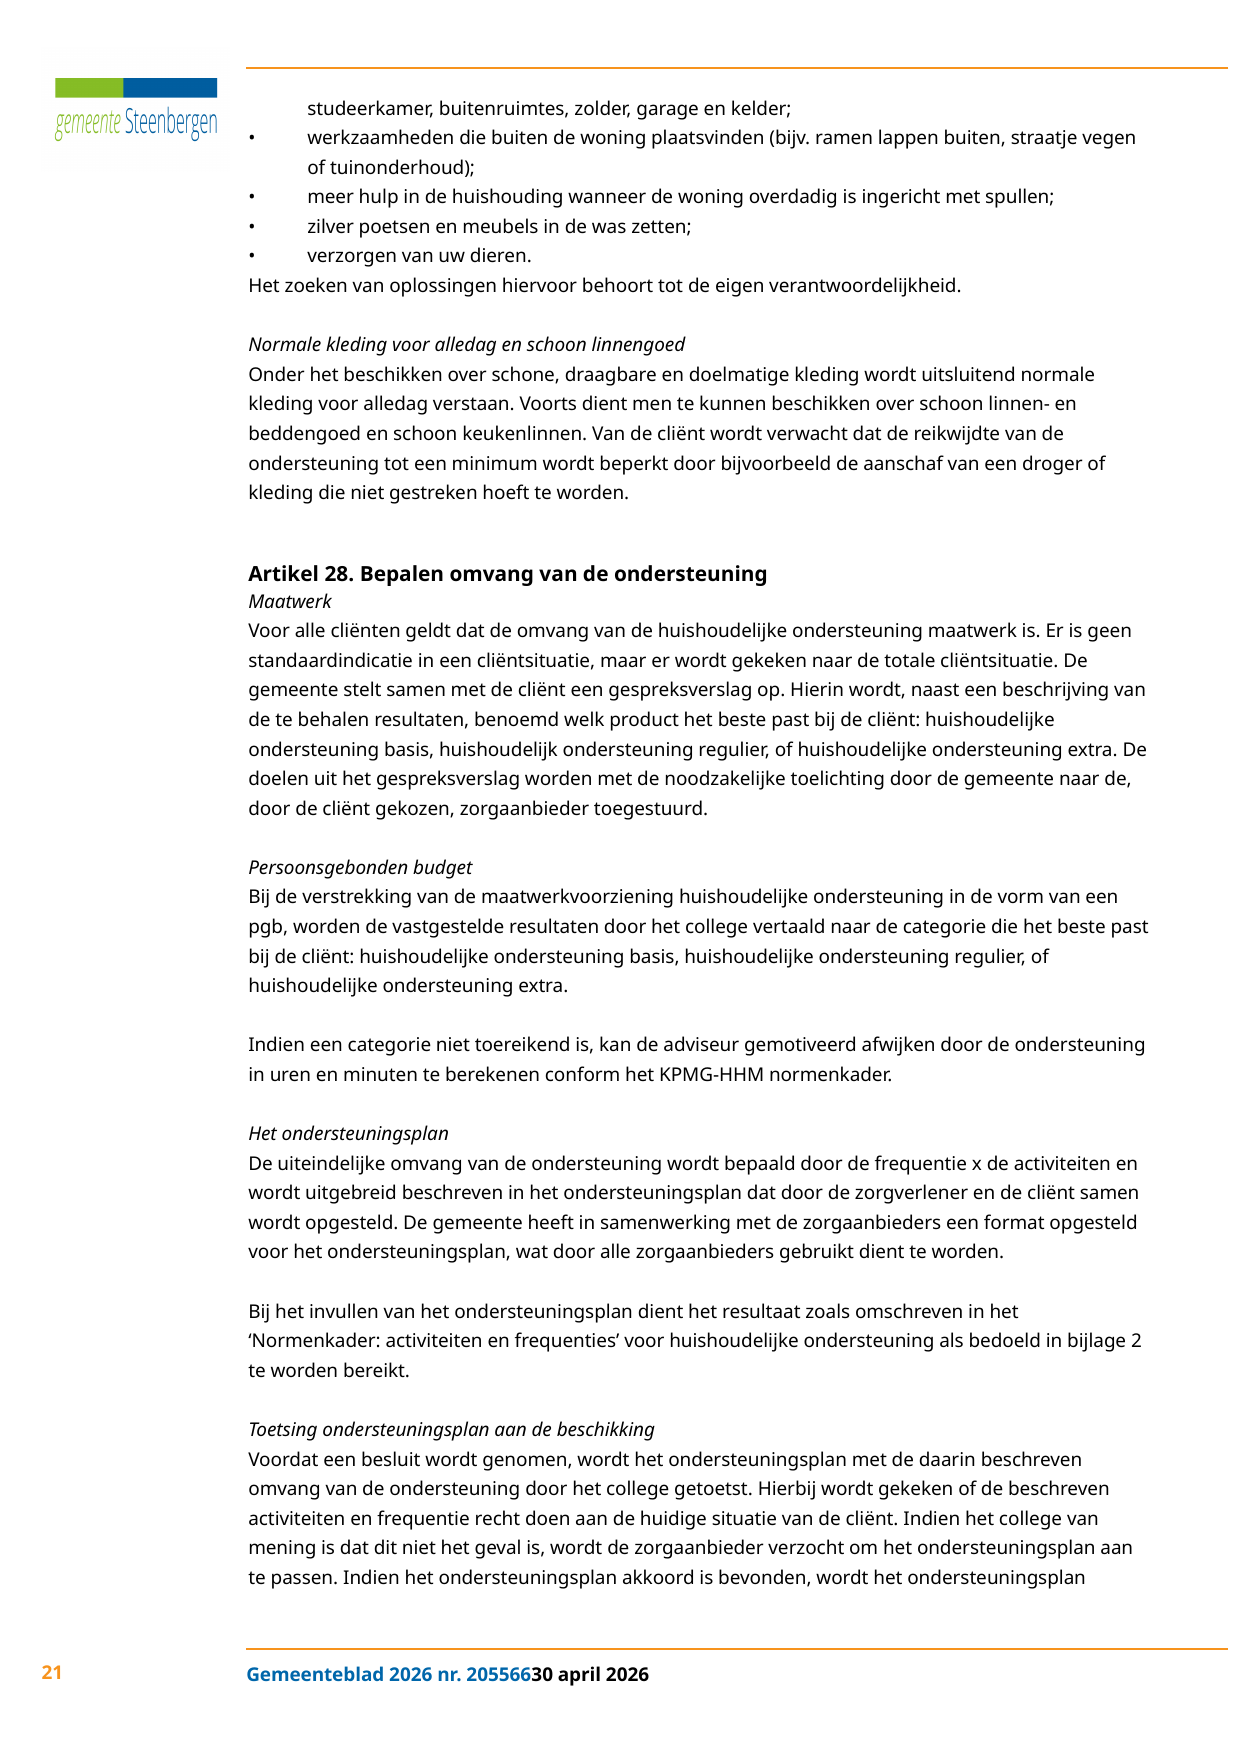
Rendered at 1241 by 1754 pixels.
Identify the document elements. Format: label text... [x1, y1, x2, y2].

text Toetsing ondersteuningsplan aan de beschikking [248, 1416, 1152, 1442]
text Artikel 28. Bepalen omvang van de ondersteuning [248, 559, 1152, 588]
text Het ondersteuningsplan [248, 1120, 1152, 1146]
list meer hulp in de huishouding wanneer de woning overdadig is ingericht met spullen; [248, 183, 1152, 209]
list werkzaamheden die buiten de woning plaatsvinden (bijv. ramen lappen buiten, straatje vegen of tuinonderhoud); [248, 124, 1152, 180]
text Indien een categorie niet toereikend is, kan de adviseur gemotiveerd afwijken door de ondersteuning in uren en minuten te berekenen conform het KPMG-HHM normenkader. [248, 1032, 1152, 1087]
text Voordat een besluit wordt genomen, wordt het ondersteuningsplan met de daarin beschreven omvang van de ondersteuning door het college getoetst. Hierbij wordt gekeken of de beschreven activiteiten en frequentie recht doen aan de huidige situatie van de cliënt. Indien het college van mening is dat dit niet het geval is, wordt de zorgaanbieder verzocht om het ondersteuningsplan aan te passen. Indien het ondersteuningsplan akkoord is bevonden, wordt het ondersteuningsplan [248, 1446, 1152, 1590]
text Normale kleding voor alledag en schoon linnengoed [248, 331, 1152, 357]
list studeerkamer, buitenruimtes, zolder, garage en kelder; [248, 95, 1152, 121]
text Onder het beschikken over schone, draagbare en doelmatige kleding wordt uitsluitend normale kleding voor alledag verstaan. Voorts dient men te kunnen beschikken over schoon linnen- en beddengoed en schoon keukenlinnen. Van de cliënt wordt verwacht dat de reikwijdte van de ondersteuning tot een minimum wordt beperkt door bijvoorbeeld de aanschaf van een droger of kleding die niet gestreken hoeft te worden. [248, 361, 1152, 505]
text Voor alle cliënten geldt dat de omvang van de huishoudelijke ondersteuning maatwerk is. Er is geen standaardindicatie in een cliëntsituatie, maar er wordt gekeken naar de totale cliëntsituatie. De gemeente stelt samen met de cliënt een gespreksverslag op. Hierin wordt, naast een beschrijving van de te behalen resultaten, benoemd welk product het beste past bij de cliënt: huishoudelijke ondersteuning basis, huishoudelijk ondersteuning regulier, of huishoudelijke ondersteuning extra. De doelen uit het gespreksverslag worden met de noodzakelijke toelichting door de gemeente naar de, door de cliënt gekozen, zorgaanbieder toegestuurd. [248, 617, 1152, 821]
text Maatwerk [248, 588, 1152, 613]
text Bij de verstrekking van de maatwerkvoorziening huishoudelijke ondersteuning in de vorm van een pgb, worden de vastgestelde resultaten door het college vertaald naar de categorie die het beste past bij de cliënt: huishoudelijke ondersteuning basis, huishoudelijke ondersteuning regulier, of huishoudelijke ondersteuning extra. [248, 884, 1152, 998]
text Het zoeken van oplossingen hiervoor behoort tot de eigen verantwoordelijkheid. [248, 272, 1152, 298]
text Bij het invullen van het ondersteuningsplan dient het resultaat zoals omschreven in het ‘Normenkader: activiteiten en frequenties’ voor huishoudelijke ondersteuning als bedoeld in bijlage 2 te worden bereikt. [248, 1298, 1152, 1383]
picture [41, 47, 231, 172]
text Persoonsgebonden budget [248, 854, 1152, 880]
text De uiteindelijke omvang van de ondersteuning wordt bepaald door de frequentie x de activiteiten en wordt uitgebreid beschreven in het ondersteuningsplan dat door de zorgverlener en de cliënt samen wordt opgesteld. De gemeente heeft in samenwerking met de zorgaanbieders een format opgesteld voor het ondersteuningsplan, wat door alle zorgaanbieders gebruikt dient te worden. [248, 1150, 1152, 1264]
list zilver poetsen en meubels in de was zetten; [248, 213, 1152, 239]
list verzorgen van uw dieren. [248, 243, 1152, 268]
